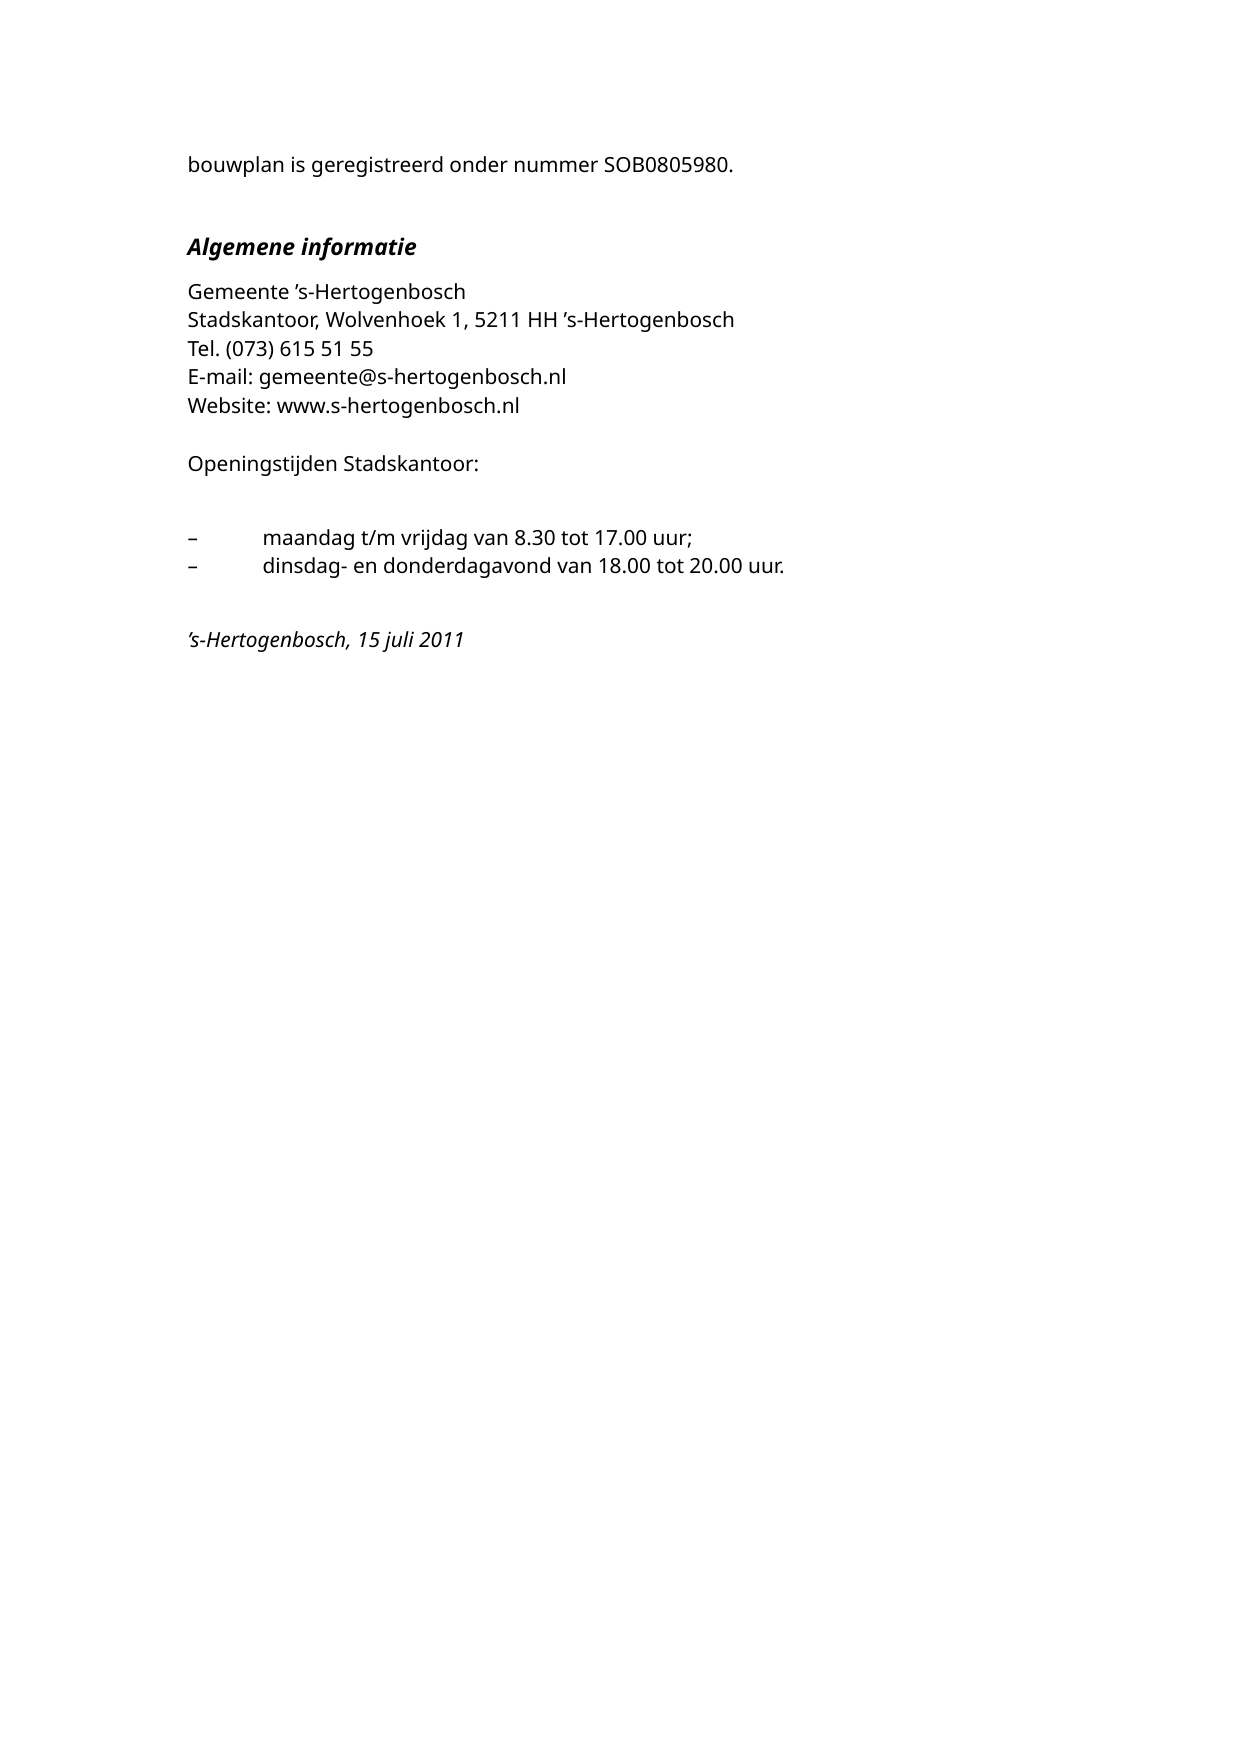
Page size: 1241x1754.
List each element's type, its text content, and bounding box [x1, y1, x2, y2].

text Gemeente ’s-Hertogenbosch [187, 277, 1053, 306]
text Website: www.s-hertogenbosch.nl [187, 391, 1053, 419]
text Tel. (073) 615 51 55 [187, 334, 1053, 362]
text bouwplan is geregistreerd onder nummer SOB0805980. [187, 150, 1053, 178]
list dinsdag- en donderdagavond van 18.00 tot 20.00 uur. [187, 551, 1053, 580]
text ’s-Hertogenbosch, 15 juli 2011 [187, 625, 1053, 653]
text Stadskantoor, Wolvenhoek 1, 5211 HH ’s-Hertogenbosch [187, 306, 1053, 334]
text Openingstijden Stadskantoor: [187, 449, 1053, 478]
text E-mail: gemeente@s-hertogenbosch.nl [187, 362, 1053, 391]
list maandag t/m vrijdag van 8.30 tot 17.00 uur; [187, 523, 1053, 551]
subtitle Algemene informatie [187, 231, 1053, 262]
